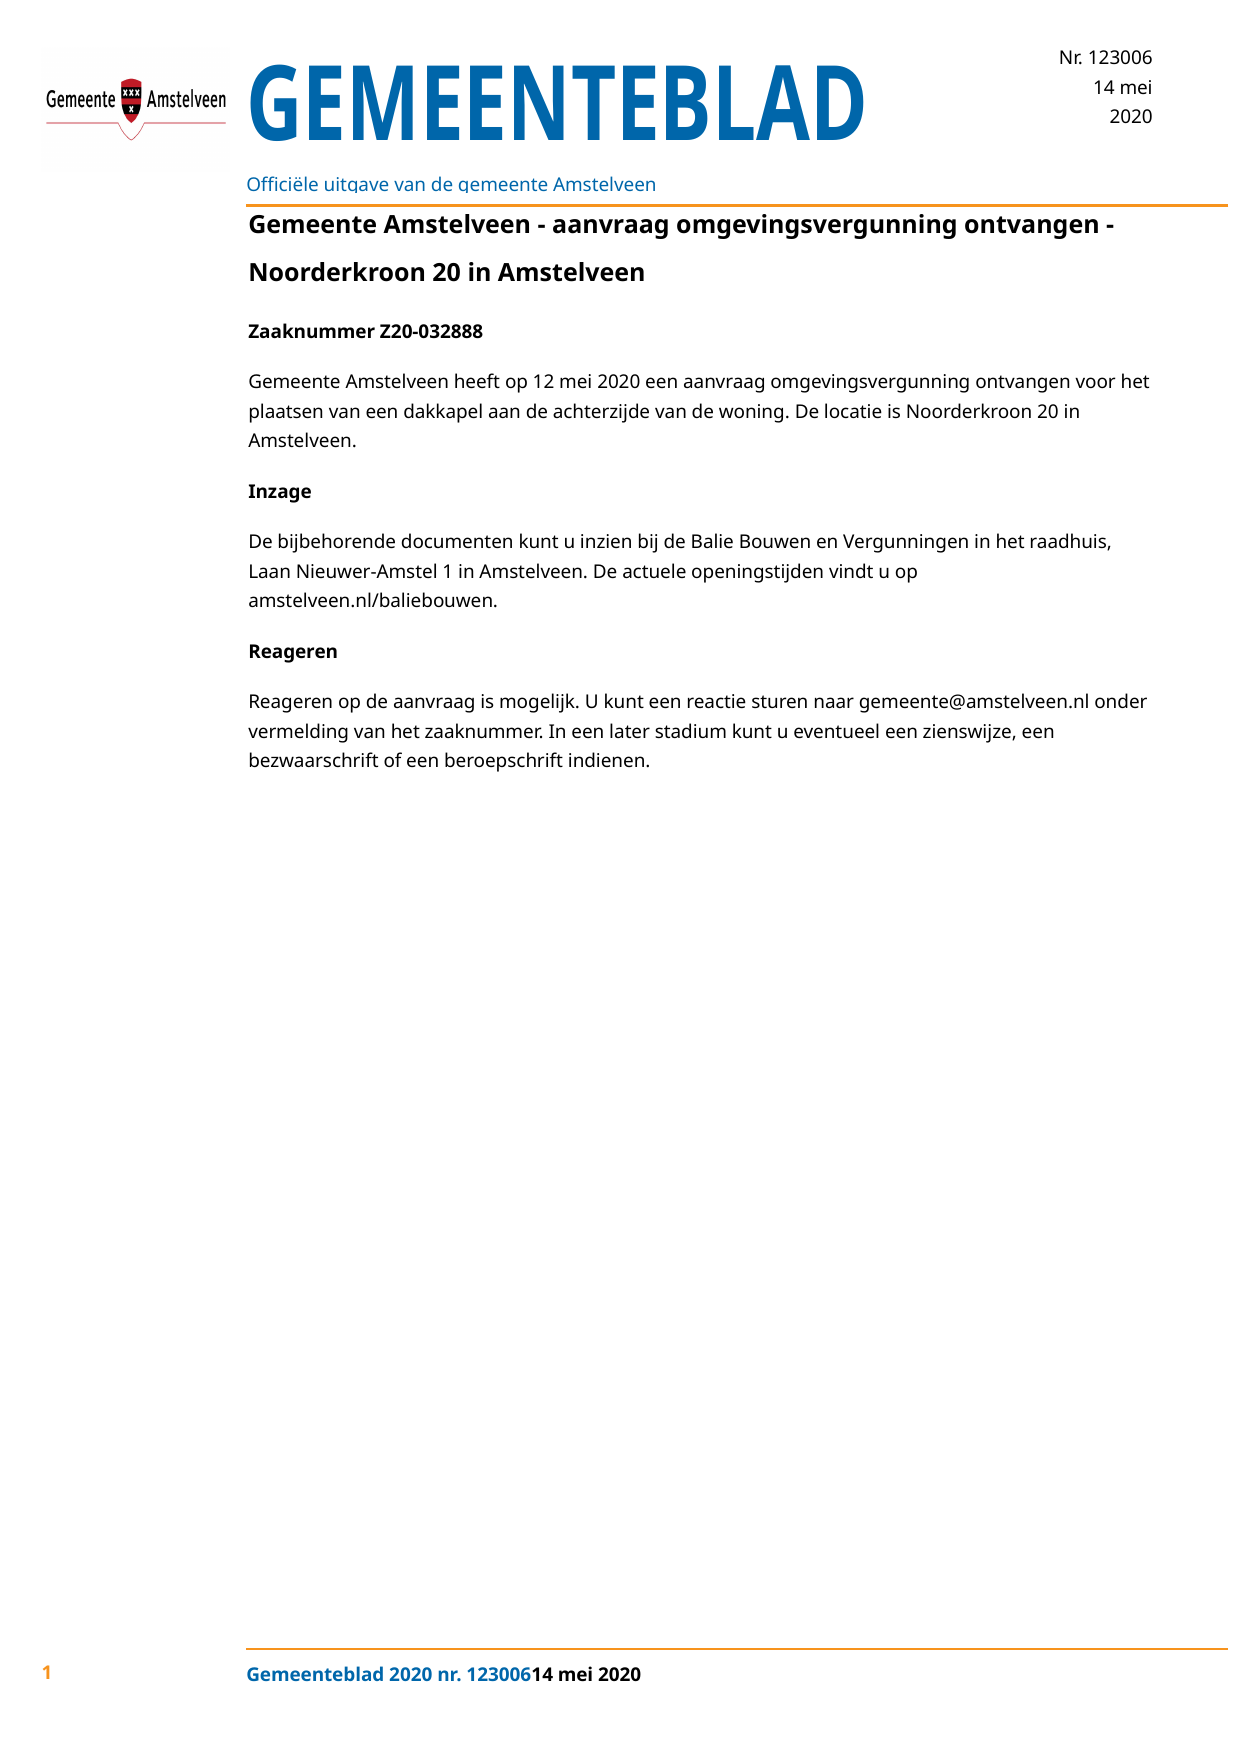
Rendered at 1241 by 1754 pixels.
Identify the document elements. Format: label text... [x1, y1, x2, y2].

text Reageren op de aanvraag is mogelijk. U kunt een reactie sturen naar gemeente@amstelveen.nl onder vermelding van het zaaknummer. In een later stadium kunt u eventueel een zienswijze, een bezwaarschrift of een beroepschrift indienen. [248, 688, 1152, 773]
text Gemeente Amstelveen - aanvraag omgevingsvergunning ontvangen - Noorderkroon 20 in Amstelveen [248, 207, 1152, 288]
text Zaaknummer Z20-032888 [248, 318, 1152, 344]
text Inzage [248, 478, 1152, 504]
text De bijbehorende documenten kunt u inzien bij de Balie Bouwen en Vergunningen in het raadhuis, Laan Nieuwer-Amstel 1 in Amstelveen. De actuele openingstijden vindt u op amstelveen.nl/baliebouwen. [248, 528, 1152, 613]
text Gemeente Amstelveen heeft op 12 mei 2020 een aanvraag omgevingsvergunning ontvangen voor het plaatsen van een dakkapel aan de achterzijde van de woning. De locatie is Noorderkroon 20 in Amstelveen. [248, 368, 1152, 453]
text Reageren [248, 638, 1152, 664]
picture [41, 47, 231, 172]
